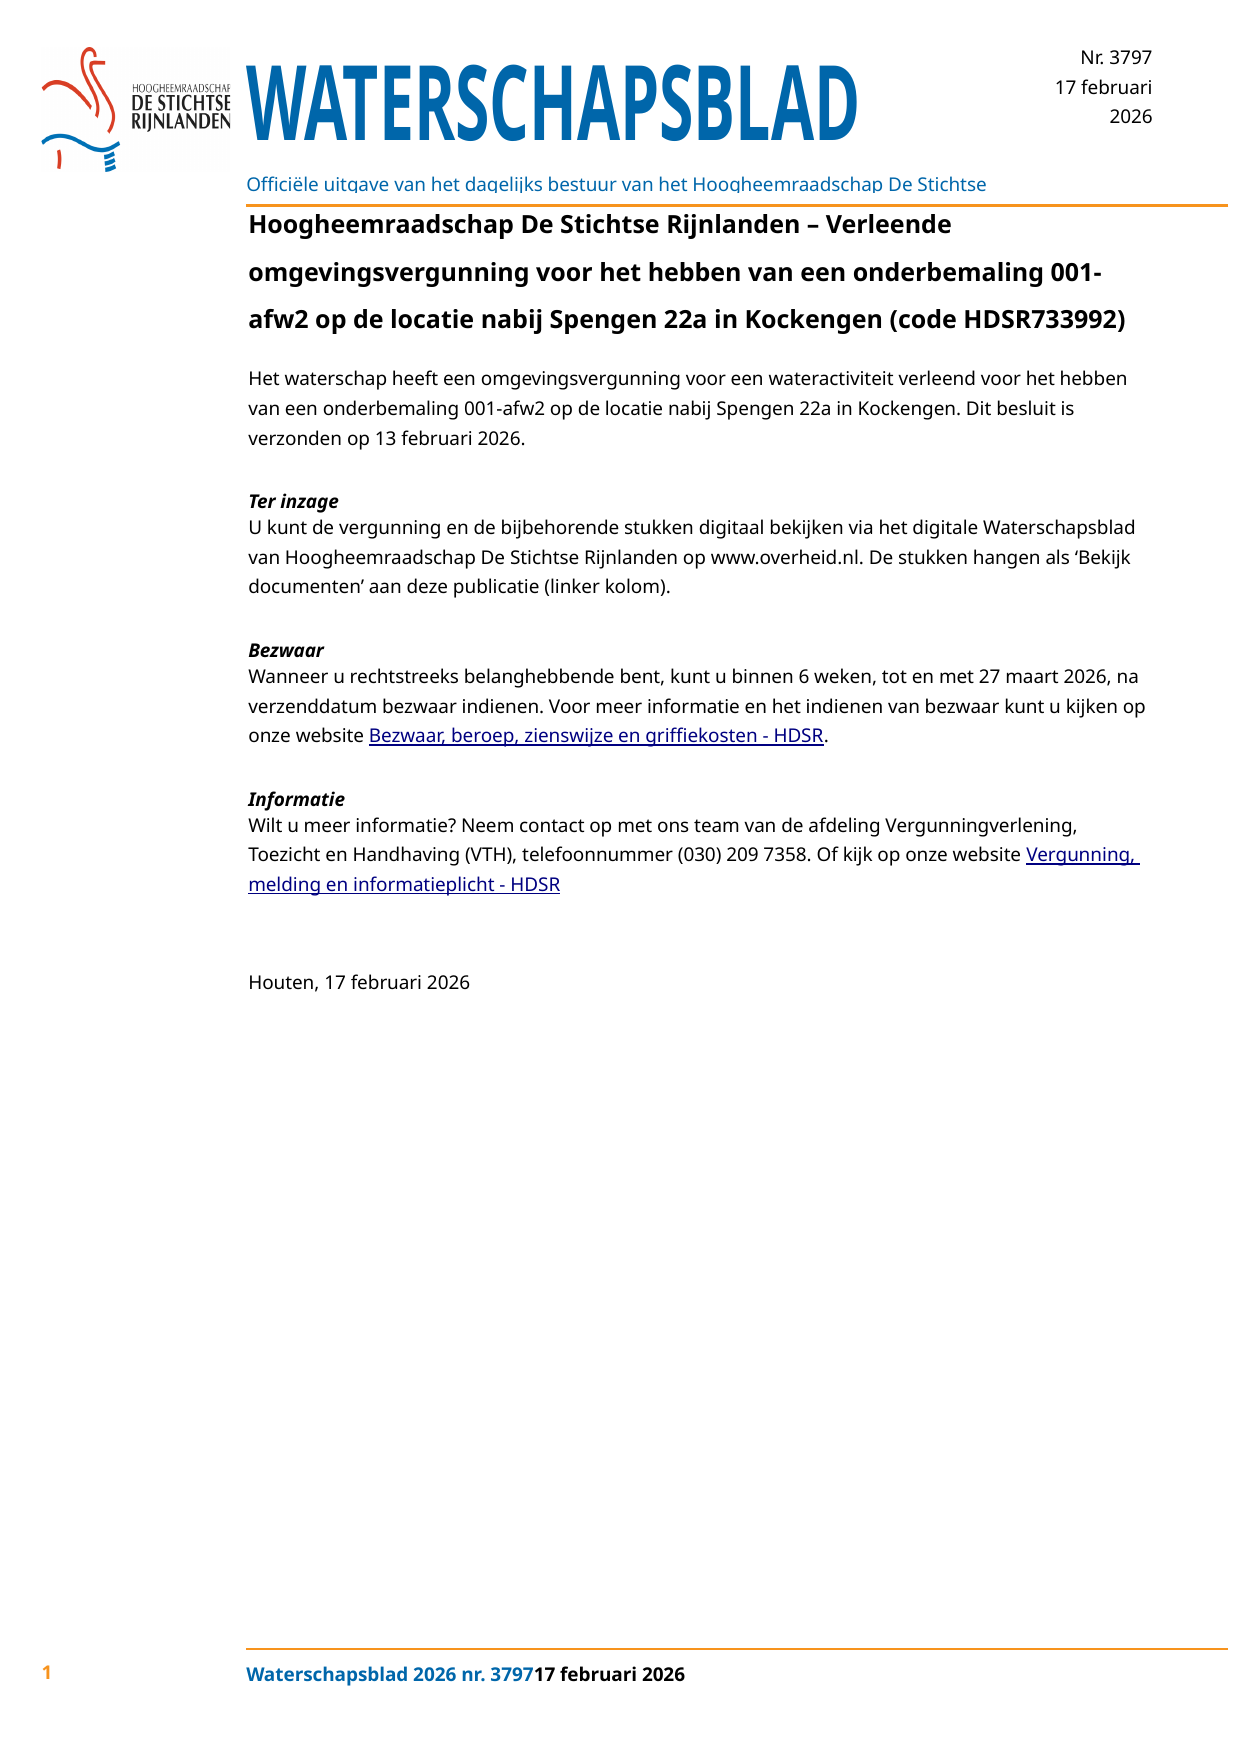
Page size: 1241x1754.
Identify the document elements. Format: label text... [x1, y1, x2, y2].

text Informatie [248, 786, 1152, 812]
text Hoogheemraadschap De Stichtse Rijnlanden – Verleende omgevingsvergunning voor het hebben van een onderbemaling 001-afw2 op de locatie nabij Spengen 22a in Kockengen (code HDSR733992) [248, 207, 1152, 336]
picture [41, 47, 231, 172]
text U kunt de vergunning en de bijbehorende stukken digitaal bekijken via het digitale Waterschapsblad van Hoogheemraadschap De Stichtse Rijnlanden op www.overheid.nl. De stukken hangen als ‘Bekijk documenten’ aan deze publicatie (linker kolom). [248, 514, 1152, 599]
text Wilt u meer informatie? Neem contact op met ons team van de afdeling Vergunningverlening, Toezicht en Handhaving (VTH), telefoonnummer (030) 209 7358. Of kijk op onze website Vergunning, melding en informatieplicht - HDSR [248, 812, 1152, 897]
text Bezwaar [248, 637, 1152, 663]
text Het waterschap heeft een omgevingsvergunning voor een wateractiviteit verleend voor het hebben van een onderbemaling 001-afw2 op de locatie nabij Spengen 22a in Kockengen. Dit besluit is verzonden op 13 februari 2026. [248, 366, 1152, 450]
text Houten, 17 februari 2026 [248, 969, 1152, 995]
text Wanneer u rechtstreeks belanghebbende bent, kunt u binnen 6 weken, tot en met 27 maart 2026, na verzenddatum bezwaar indienen. Voor meer informatie en het indienen van bezwaar kunt u kijken op onze website Bezwaar, beroep, zienswijze en griffiekosten - HDSR. [248, 663, 1152, 748]
text Ter inzage [248, 489, 1152, 514]
